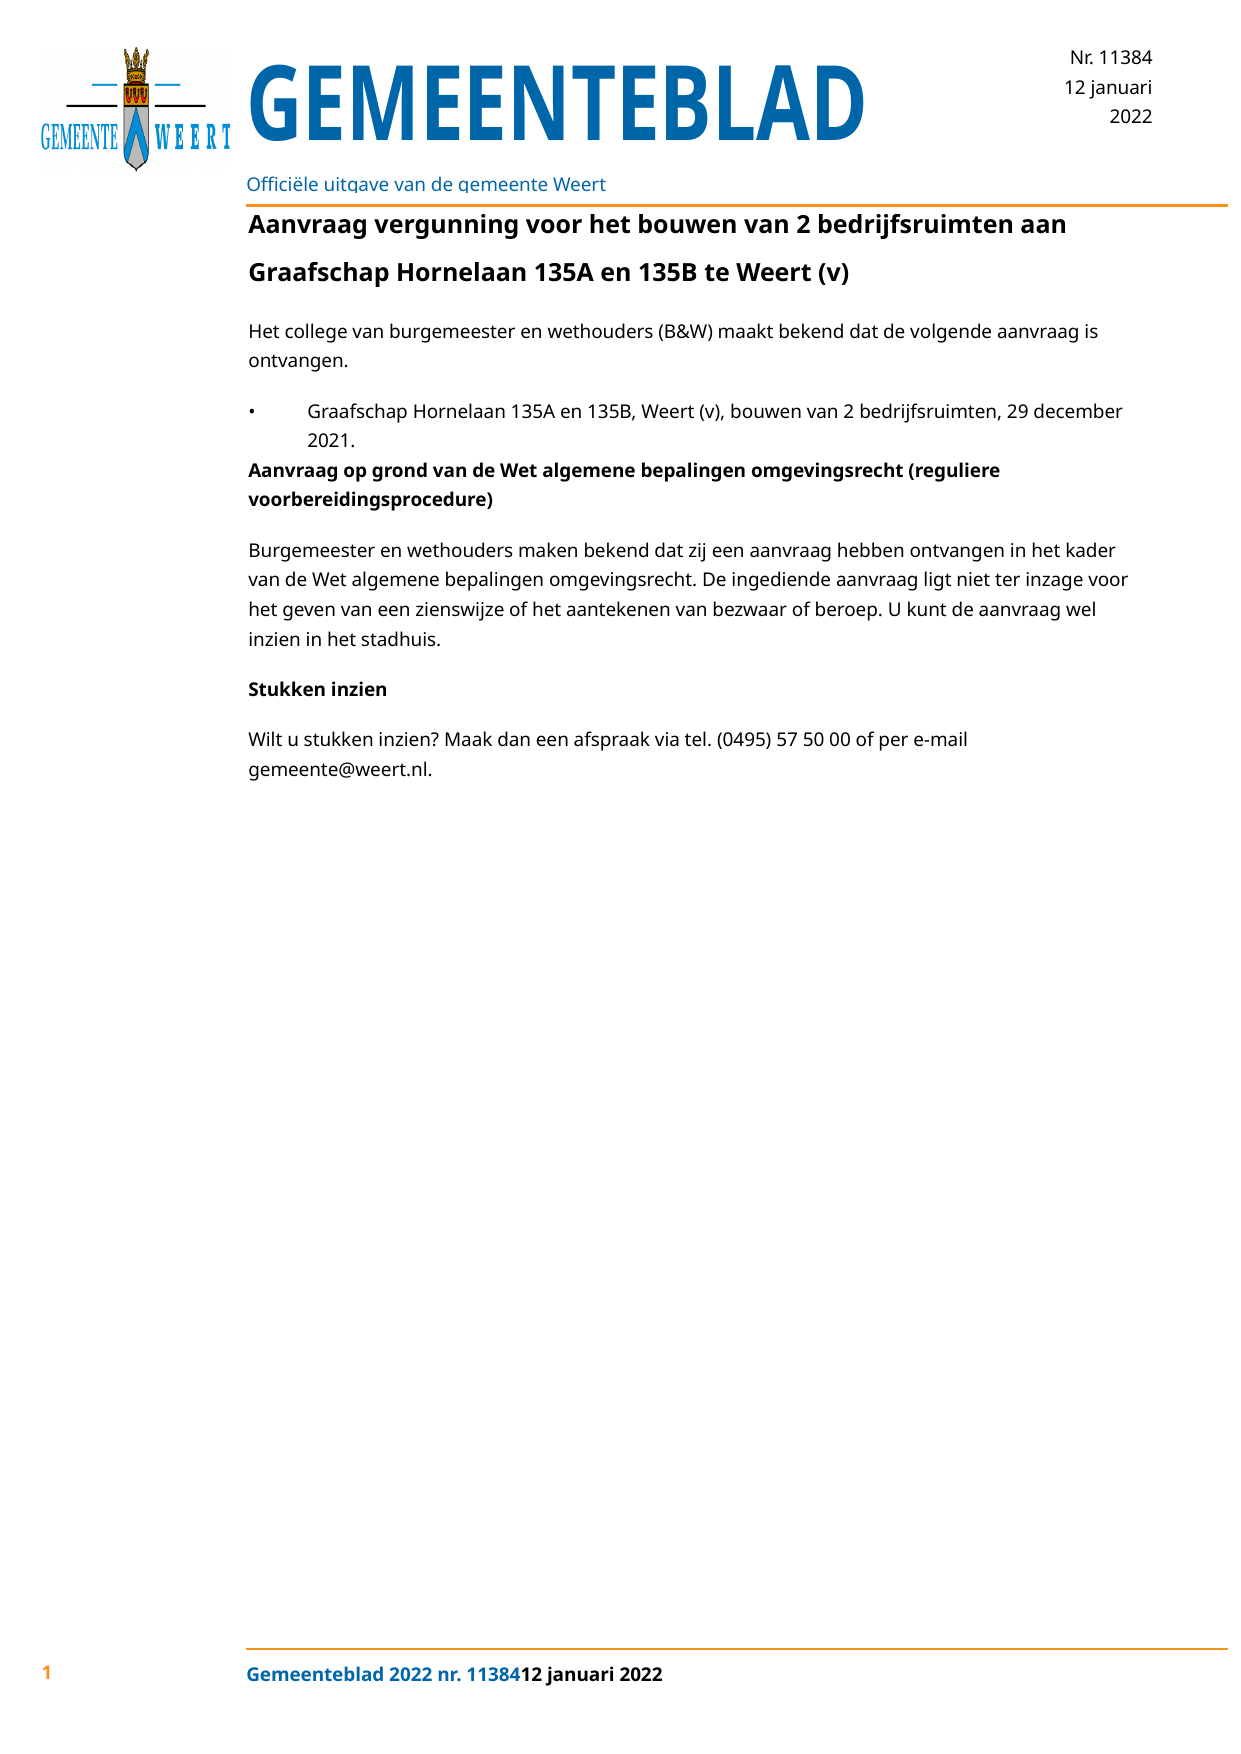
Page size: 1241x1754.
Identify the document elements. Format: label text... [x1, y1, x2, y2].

picture [41, 47, 231, 172]
text Wilt u stukken inzien? Maak dan een afspraak via tel. (0495) 57 50 00 of per e-mail gemeente@weert.nl. [248, 727, 1152, 782]
text Aanvraag op grond van de Wet algemene bepalingen omgevingsrecht (reguliere voorbereidingsprocedure) [248, 457, 1152, 512]
text Het college van burgemeester en wethouders (B&W) maakt bekend dat de volgende aanvraag is ontvangen. [248, 318, 1152, 373]
text Aanvraag vergunning voor het bouwen van 2 bedrijfsruimten aan Graafschap Hornelaan 135A en 135B te Weert (v) [248, 207, 1152, 288]
text Stukken inzien [248, 676, 1152, 702]
text Burgemeester en wethouders maken bekend dat zij een aanvraag hebben ontvangen in het kader van de Wet algemene bepalingen omgevingsrecht. De ingediende aanvraag ligt niet ter inzage voor het geven van een zienswijze of het aantekenen van bezwaar of beroep. U kunt de aanvraag wel inzien in het stadhuis. [248, 537, 1152, 652]
list Graafschap Hornelaan 135A en 135B, Weert (v), bouwen van 2 bedrijfsruimten, 29 december 2021. [248, 398, 1152, 453]
